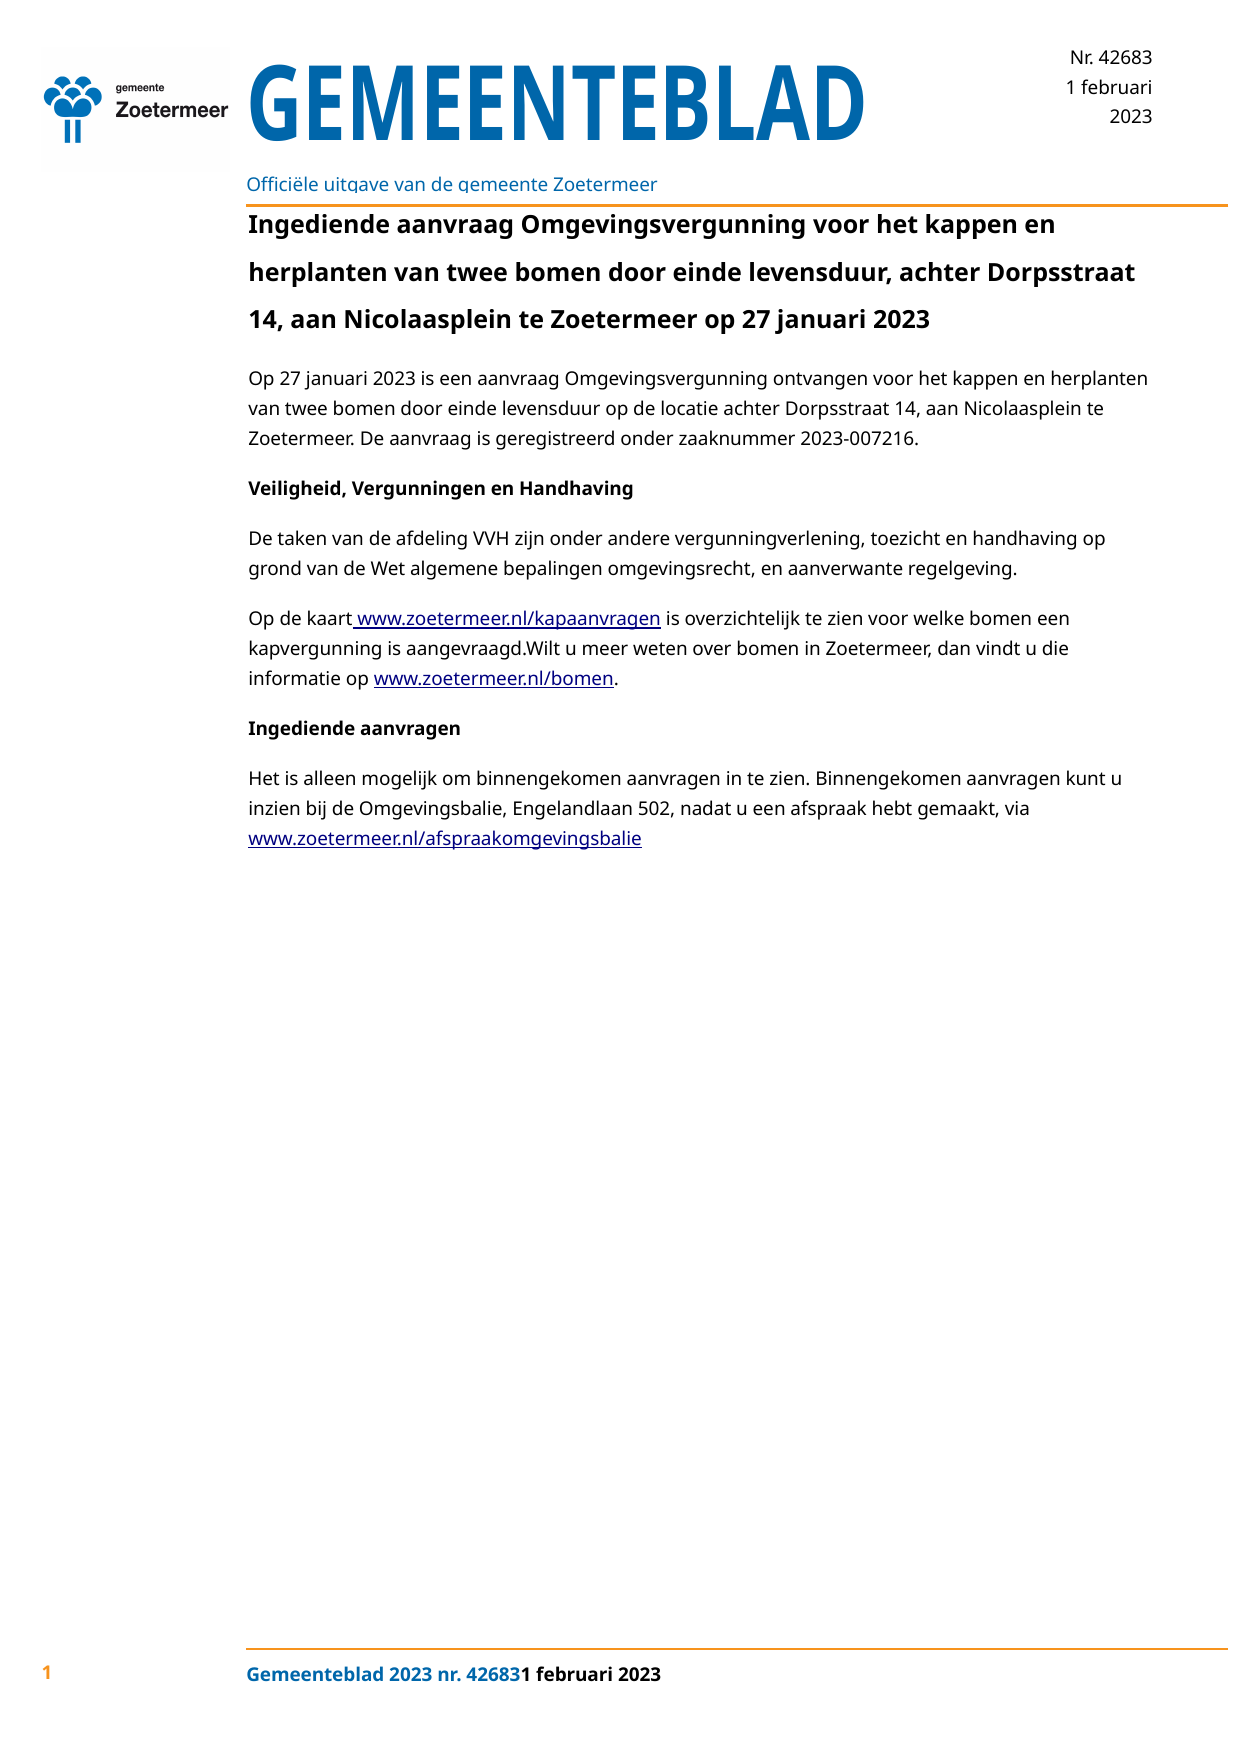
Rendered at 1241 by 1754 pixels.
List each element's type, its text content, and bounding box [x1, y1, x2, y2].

text Op 27 januari 2023 is een aanvraag Omgevingsvergunning ontvangen voor het kappen en herplanten van twee bomen door einde levensduur op de locatie achter Dorpsstraat 14, aan Nicolaasplein te Zoetermeer. De aanvraag is geregistreerd onder zaaknummer 2023-007216. [248, 366, 1152, 450]
text Ingediende aanvragen [248, 715, 1152, 741]
text Het is alleen mogelijk om binnengekomen aanvragen in te zien. Binnengekomen aanvragen kunt u inzien bij de Omgevingsbalie, Engelandlaan 502, nadat u een afspraak hebt gemaakt, via www.zoetermeer.nl/afspraakomgevingsbalie [248, 766, 1152, 850]
text Veiligheid, Vergunningen en Handhaving [248, 475, 1152, 501]
text Op de kaart www.zoetermeer.nl/kapaanvragen is overzichtelijk te zien voor welke bomen een kapvergunning is aangevraagd.Wilt u meer weten over bomen in Zoetermeer, dan vindt u die informatie op www.zoetermeer.nl/bomen. [248, 606, 1152, 690]
picture [41, 47, 231, 172]
text De taken van de afdeling VVH zijn onder andere vergunningverlening, toezicht en handhaving op grond van de Wet algemene bepalingen omgevingsrecht, en aanverwante regelgeving. [248, 526, 1152, 581]
text Ingediende aanvraag Omgevingsvergunning voor het kappen en herplanten van twee bomen door einde levensduur, achter Dorpsstraat 14, aan Nicolaasplein te Zoetermeer op 27 januari 2023 [248, 207, 1152, 336]
